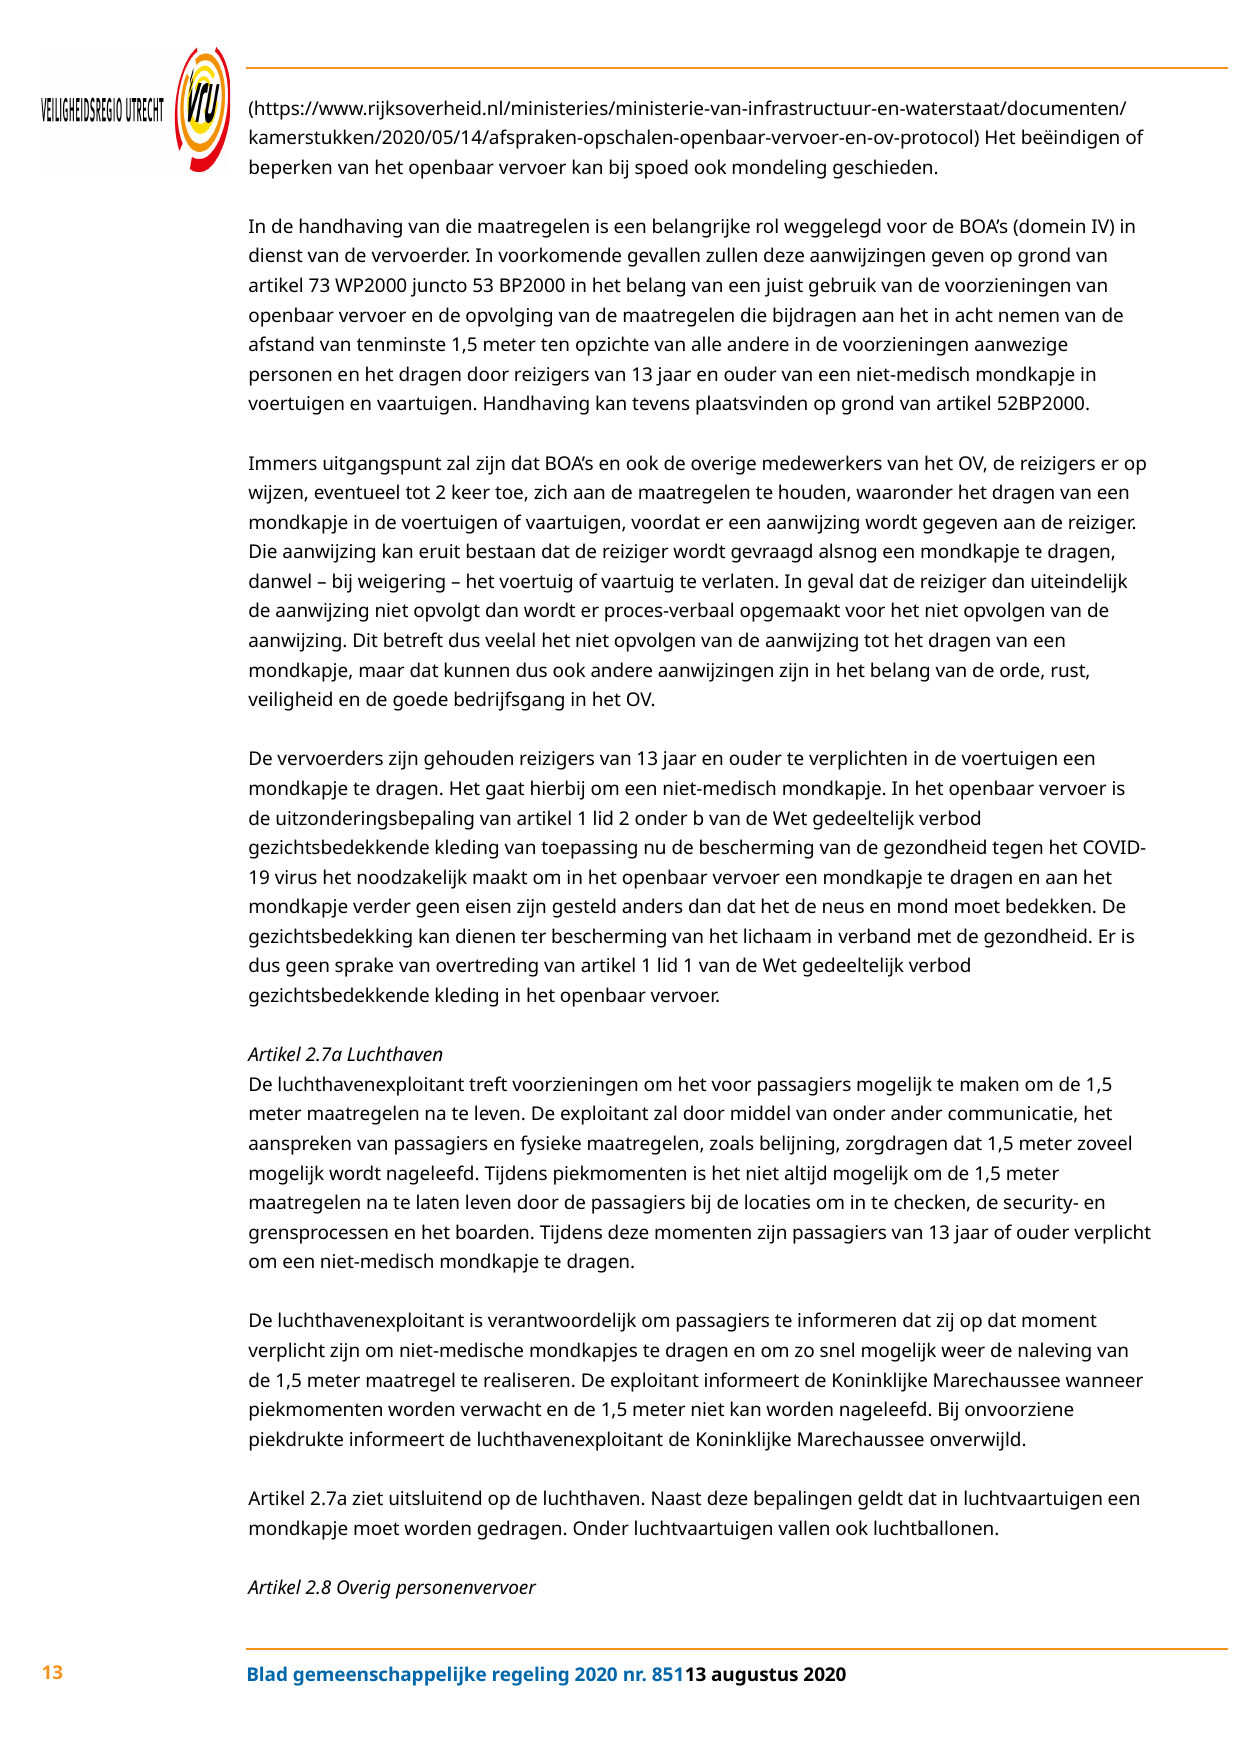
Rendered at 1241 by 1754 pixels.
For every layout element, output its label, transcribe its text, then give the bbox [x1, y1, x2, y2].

text De luchthavenexploitant is verantwoordelijk om passagiers te informeren dat zij op dat moment verplicht zijn om niet-medische mondkapjes te dragen en om zo snel mogelijk weer de naleving van de 1,5 meter maatregel te realiseren. De exploitant informeert de Koninklijke Marechaussee wanneer piekmomenten worden verwacht en de 1,5 meter niet kan worden nageleefd. Bij onvoorziene piekdrukte informeert de luchthavenexploitant de Koninklijke Marechaussee onverwijld. [248, 1308, 1152, 1452]
text Artikel 2.7a Luchthaven [248, 1041, 1152, 1067]
text De luchthavenexploitant treft voorzieningen om het voor passagiers mogelijk te maken om de 1,5 meter maatregelen na te leven. De exploitant zal door middel van onder ander communicatie, het aanspreken van passagiers en fysieke maatregelen, zoals belijning, zorgdragen dat 1,5 meter zoveel mogelijk wordt nageleefd. Tijdens piekmomenten is het niet altijd mogelijk om de 1,5 meter maatregelen na te laten leven door de passagiers bij de locaties om in te checken, de security- en grensprocessen en het boarden. Tijdens deze momenten zijn passagiers van 13 jaar of ouder verplicht om een niet-medisch mondkapje te dragen. [248, 1071, 1152, 1274]
text Artikel 2.8 Overig personenvervoer [248, 1574, 1152, 1600]
text (https://www.rijksoverheid.nl/ministeries/ministerie-van-infrastructuur-en-waterstaat/documenten/kamerstukken/2020/05/14/afspraken-opschalen-openbaar-vervoer-en-ov-protocol) Het beëindigen of beperken van het openbaar vervoer kan bij spoed ook mondeling geschieden. [248, 95, 1152, 180]
text Artikel 2.7a ziet uitsluitend op de luchthaven. Naast deze bepalingen geldt dat in luchtvaartuigen een mondkapje moet worden gedragen. Onder luchtvaartuigen vallen ook luchtballonen. [248, 1485, 1152, 1541]
text In de handhaving van die maatregelen is een belangrijke rol weggelegd voor de BOA’s (domein IV) in dienst van de vervoerder. In voorkomende gevallen zullen deze aanwijzingen geven op grond van artikel 73 WP2000 juncto 53 BP2000 in het belang van een juist gebruik van de voorzieningen van openbaar vervoer en de opvolging van de maatregelen die bijdragen aan het in acht nemen van de afstand van tenminste 1,5 meter ten opzichte van alle andere in de voorzieningen aanwezige personen en het dragen door reizigers van 13 jaar en ouder van een niet-medisch mondkapje in voertuigen en vaartuigen. Handhaving kan tevens plaatsvinden op grond van artikel 52BP2000. [248, 213, 1152, 416]
text De vervoerders zijn gehouden reizigers van 13 jaar en ouder te verplichten in de voertuigen een mondkapje te dragen. Het gaat hierbij om een niet-medisch mondkapje. In het openbaar vervoer is de uitzonderingsbepaling van artikel 1 lid 2 onder b van de Wet gedeeltelijk verbod gezichtsbedekkende kleding van toepassing nu de bescherming van de gezondheid tegen het COVID-19 virus het noodzakelijk maakt om in het openbaar vervoer een mondkapje te dragen en aan het mondkapje verder geen eisen zijn gesteld anders dan dat het de neus en mond moet bedekken. De gezichtsbedekking kan dienen ter bescherming van het lichaam in verband met de gezondheid. Er is dus geen sprake van overtreding van artikel 1 lid 1 van de Wet gedeeltelijk verbod gezichtsbedekkende kleding in het openbaar vervoer. [248, 746, 1152, 1008]
text Immers uitgangspunt zal zijn dat BOA’s en ook de overige medewerkers van het OV, de reizigers er op wijzen, eventueel tot 2 keer toe, zich aan de maatregelen te houden, waaronder het dragen van een mondkapje in de voertuigen of vaartuigen, voordat er een aanwijzing wordt gegeven aan de reiziger. Die aanwijzing kan eruit bestaan dat de reiziger wordt gevraagd alsnog een mondkapje te dragen, danwel – bij weigering – het voertuig of vaartuig te verlaten. In geval dat de reiziger dan uiteindelijk de aanwijzing niet opvolgt dan wordt er proces-verbaal opgemaakt voor het niet opvolgen van de aanwijzing. Dit betreft dus veelal het niet opvolgen van de aanwijzing tot het dragen van een mondkapje, maar dat kunnen dus ook andere aanwijzingen zijn in het belang van de orde, rust, veiligheid en de goede bedrijfsgang in het OV. [248, 450, 1152, 712]
picture [41, 47, 231, 172]
